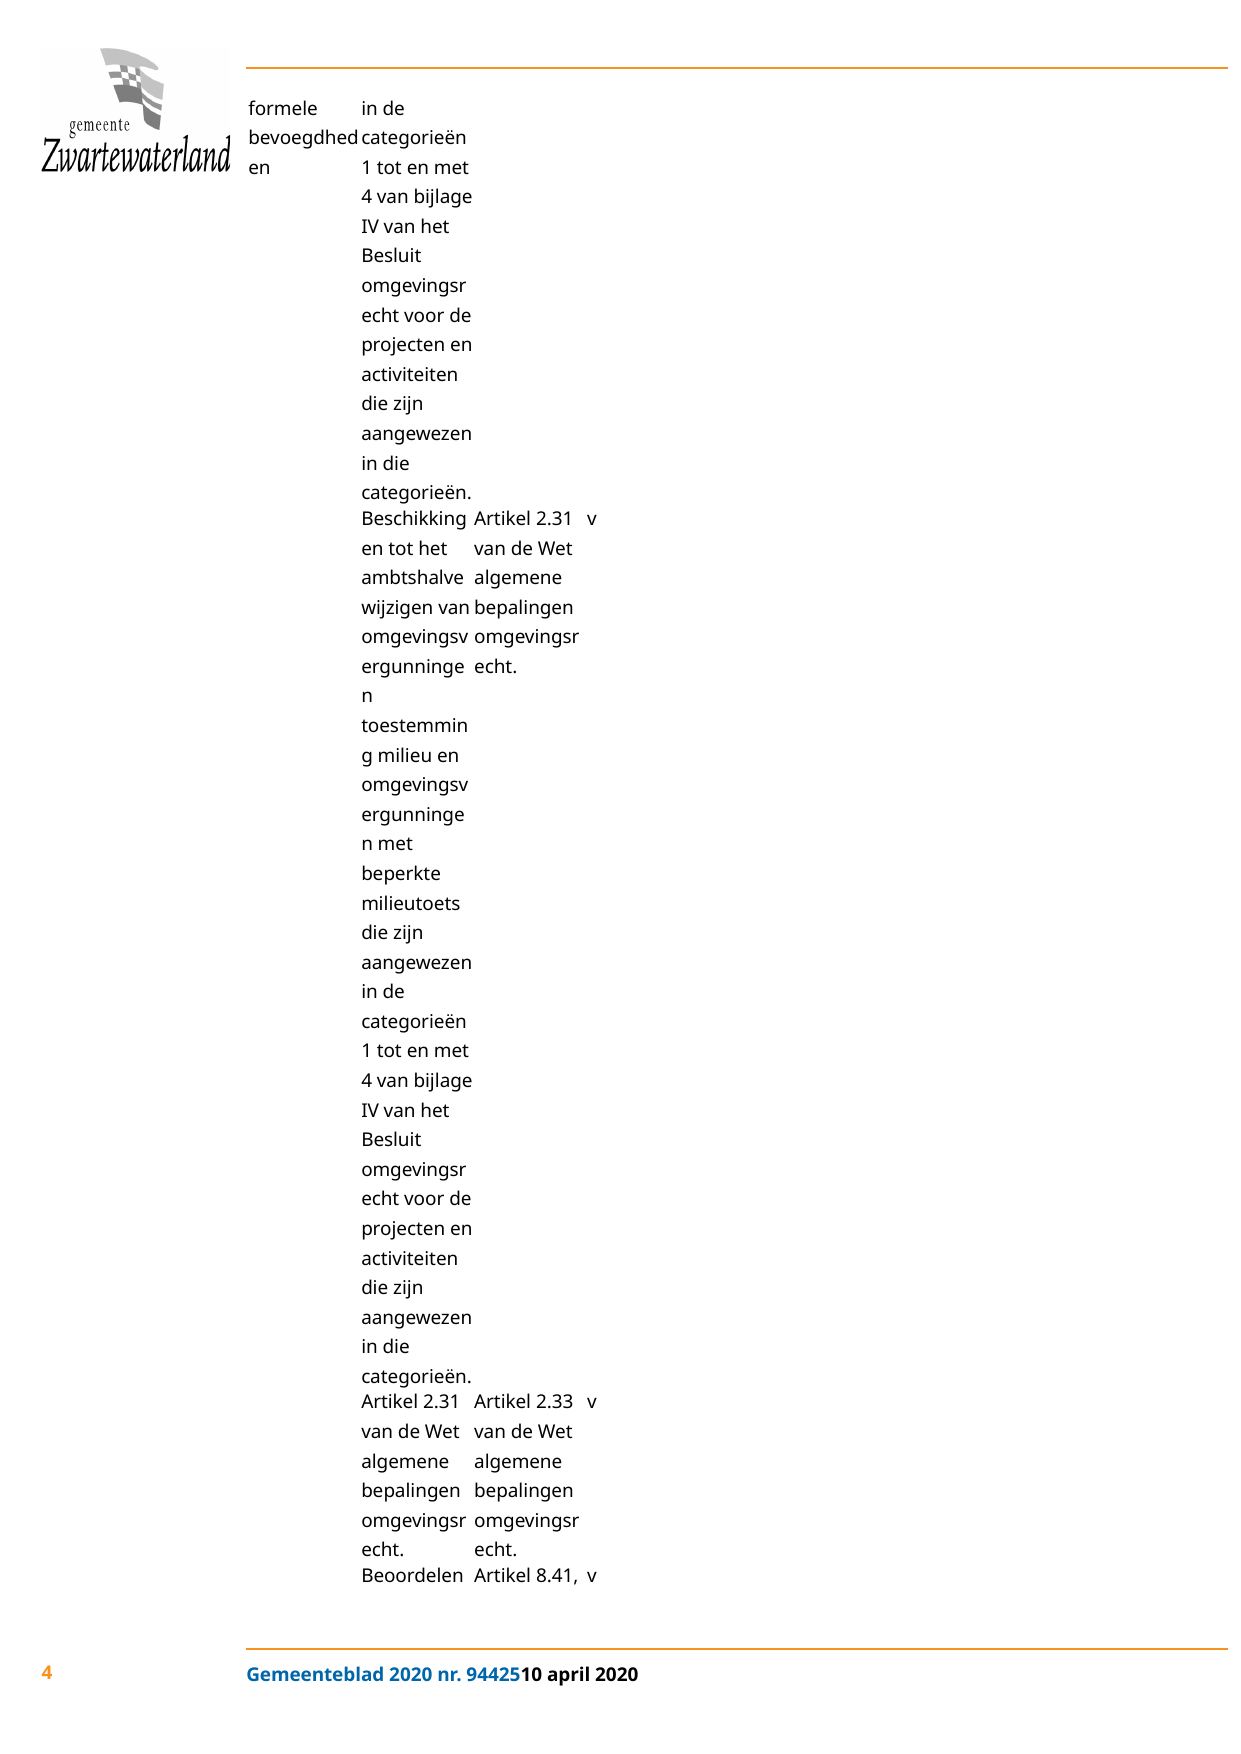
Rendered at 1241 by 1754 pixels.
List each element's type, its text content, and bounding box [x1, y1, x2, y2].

picture [41, 47, 231, 172]
table_cell Artikel 2.33 van de Wet algemene bepalingen omgevingsrecht. [474, 1389, 587, 1562]
table_cell [813, 1389, 926, 1562]
table_cell Artikel 2.31 van de Wet algemene bepalingen omgevingsrecht. [474, 505, 587, 1389]
table_cell Beoordelen [361, 1563, 474, 1588]
table_cell [248, 1389, 361, 1562]
table_cell [248, 505, 361, 1389]
table_cell [1039, 1389, 1152, 1562]
table_cell Artikel 8.41, [474, 1563, 587, 1588]
table_cell Artikel 2.31 van de Wet algemene bepalingen omgevingsrecht. [361, 1389, 474, 1562]
table_cell [700, 505, 813, 1389]
table_cell [926, 95, 1038, 505]
table_cell in de categorieën 1 tot en met 4 van bijlage IV van het Besluit omgevingsrecht voor de projecten en activiteiten die zijn aangewezen in die categorieën. [361, 95, 474, 505]
table_cell [700, 1563, 813, 1588]
table_cell [926, 1563, 1038, 1588]
table_cell [1039, 505, 1152, 1389]
table_cell v [587, 1563, 700, 1588]
table_cell [926, 505, 1038, 1389]
table_cell [1039, 1563, 1152, 1588]
table_cell [1039, 95, 1152, 505]
table_cell [813, 1563, 926, 1588]
table_cell [813, 95, 926, 505]
table_cell Beschikkingen tot het ambtshalve wijzigen van omgevingsvergunningen toestemming milieu en omgevingsvergunningen met beperkte milieutoets die zijn aangewezen in de categorieën 1 tot en met 4 van bijlage IV van het Besluit omgevingsrecht voor de projecten en activiteiten die zijn aangewezen in die categorieën. [361, 505, 474, 1389]
table_cell [474, 95, 587, 505]
table_cell [926, 1389, 1038, 1562]
table_cell [248, 1563, 361, 1588]
table_cell v [587, 505, 700, 1389]
table_cell [700, 1389, 813, 1562]
table_cell [813, 505, 926, 1389]
table_cell [587, 95, 700, 505]
table_cell [700, 95, 813, 505]
table_cell formele bevoegdheden [248, 95, 361, 505]
table_cell v [587, 1389, 700, 1562]
